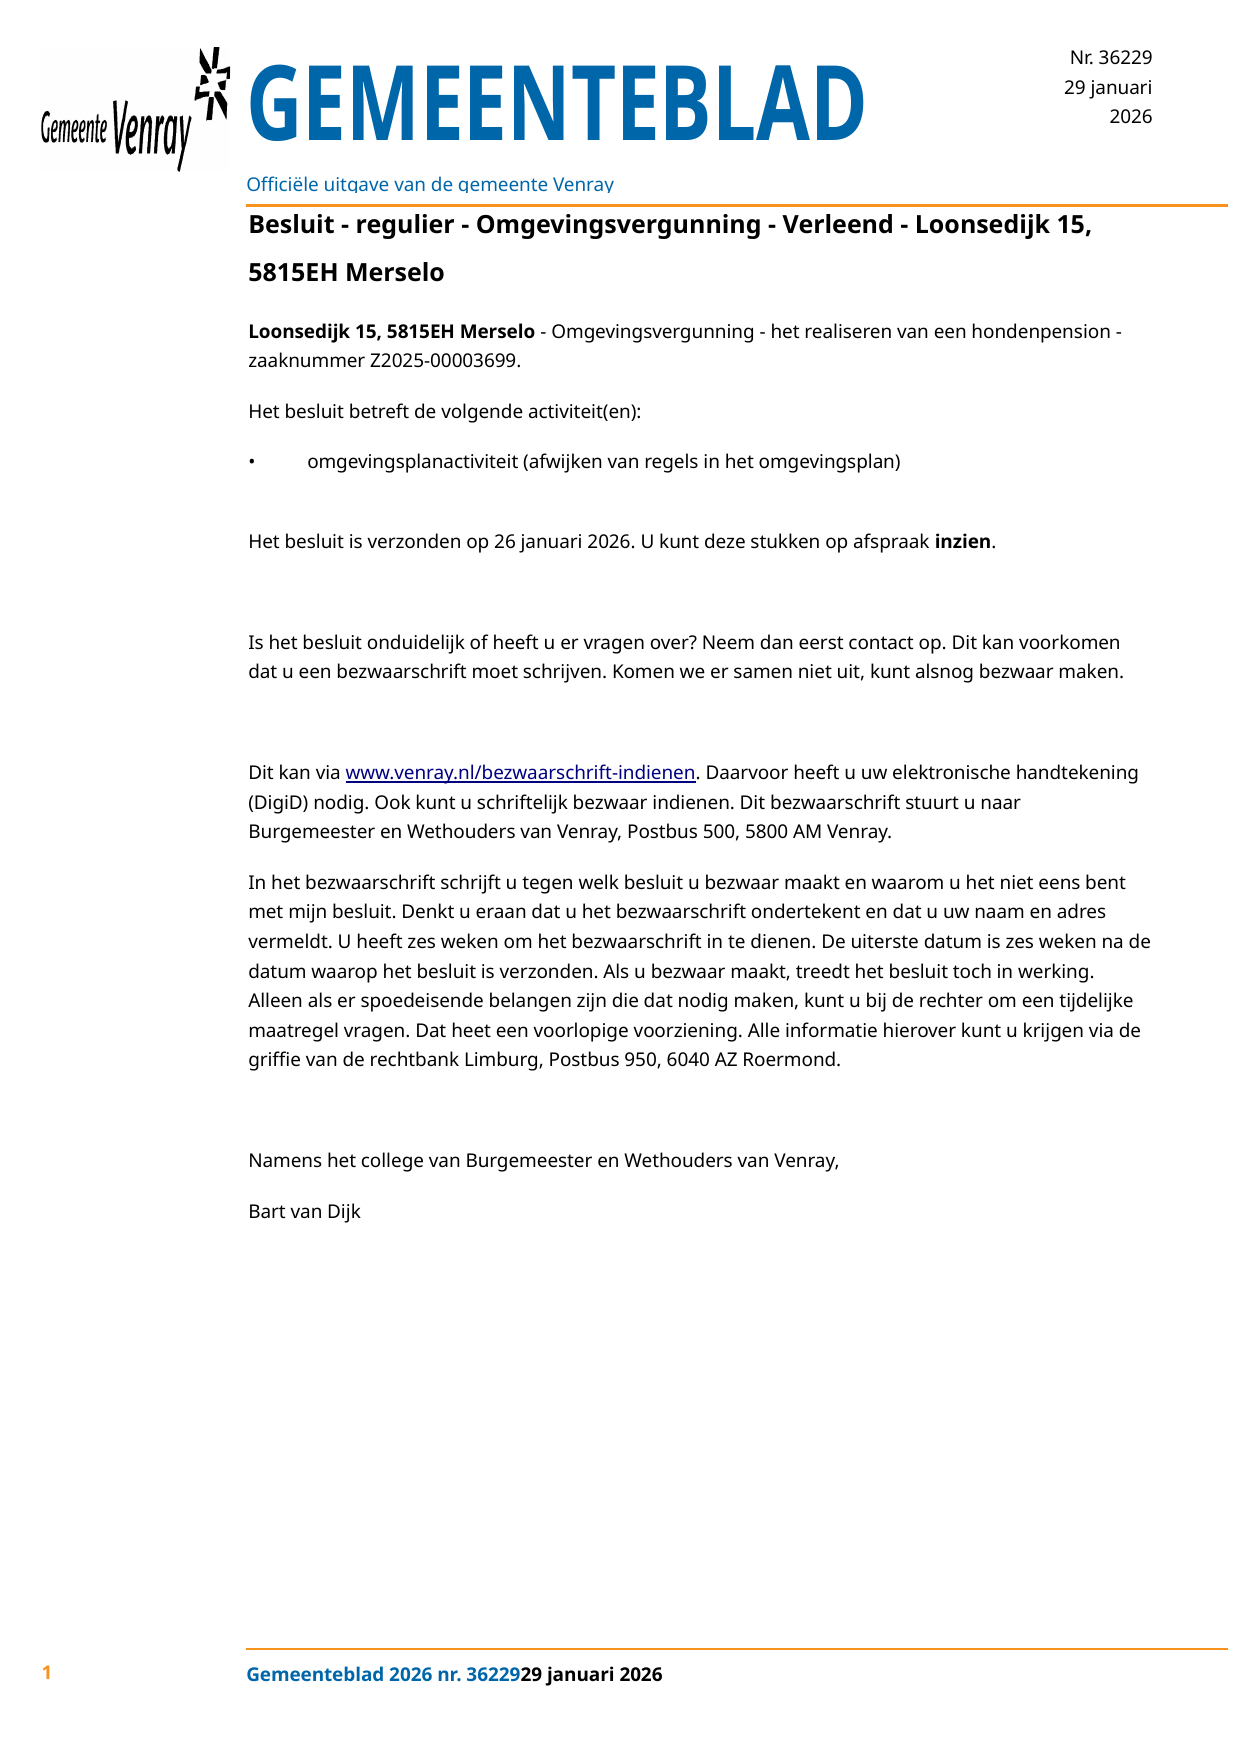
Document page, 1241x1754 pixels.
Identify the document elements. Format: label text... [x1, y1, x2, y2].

text Het besluit is verzonden op 26 januari 2026. U kunt deze stukken op afspraak inzien. [248, 528, 1152, 554]
text Loonsedijk 15, 5815EH Merselo - Omgevingsvergunning - het realiseren van een hondenpension - zaaknummer Z2025-00003699. [248, 318, 1152, 373]
text In het bezwaarschrift schrijft u tegen welk besluit u bezwaar maakt en waarom u het niet eens bent met mijn besluit. Denkt u eraan dat u het bezwaarschrift ondertekent en dat u uw naam en adres vermeldt. U heeft zes weken om het bezwaarschrift in te dienen. De uiterste datum is zes weken na de datum waarop het besluit is verzonden. Als u bezwaar maakt, treedt het besluit toch in werking. Alleen als er spoedeisende belangen zijn die dat nodig maken, kunt u bij de rechter om een tijdelijke maatregel vragen. Dat heet een voorlopige voorziening. Alle informatie hierover kunt u krijgen via de griffie van de rechtbank Limburg, Postbus 950, 6040 AZ Roermond. [248, 869, 1152, 1072]
text Het besluit betreft de volgende activiteit(en): [248, 398, 1152, 424]
text Dit kan via www.venray.nl/bezwaarschrift-indienen. Daarvoor heeft u uw elektronische handtekening (DigiD) nodig. Ook kunt u schriftelijk bezwaar indienen. Dit bezwaarschrift stuurt u naar Burgemeester en Wethouders van Venray, Postbus 500, 5800 AM Venray. [248, 759, 1152, 844]
text Namens het college van Burgemeester en Wethouders van Venray, [248, 1147, 1152, 1173]
text Bart van Dijk [248, 1198, 1152, 1224]
list omgevingsplanactiviteit (afwijken van regels in het omgevingsplan) [248, 448, 1152, 474]
text Is het besluit onduidelijk of heeft u er vragen over? Neem dan eerst contact op. Dit kan voorkomen dat u een bezwaarschrift moet schrijven. Komen we er samen niet uit, kunt alsnog bezwaar maken. [248, 629, 1152, 684]
picture [41, 47, 231, 172]
text Besluit - regulier - Omgevingsvergunning - Verleend - Loonsedijk 15, 5815EH Merselo [248, 207, 1152, 288]
